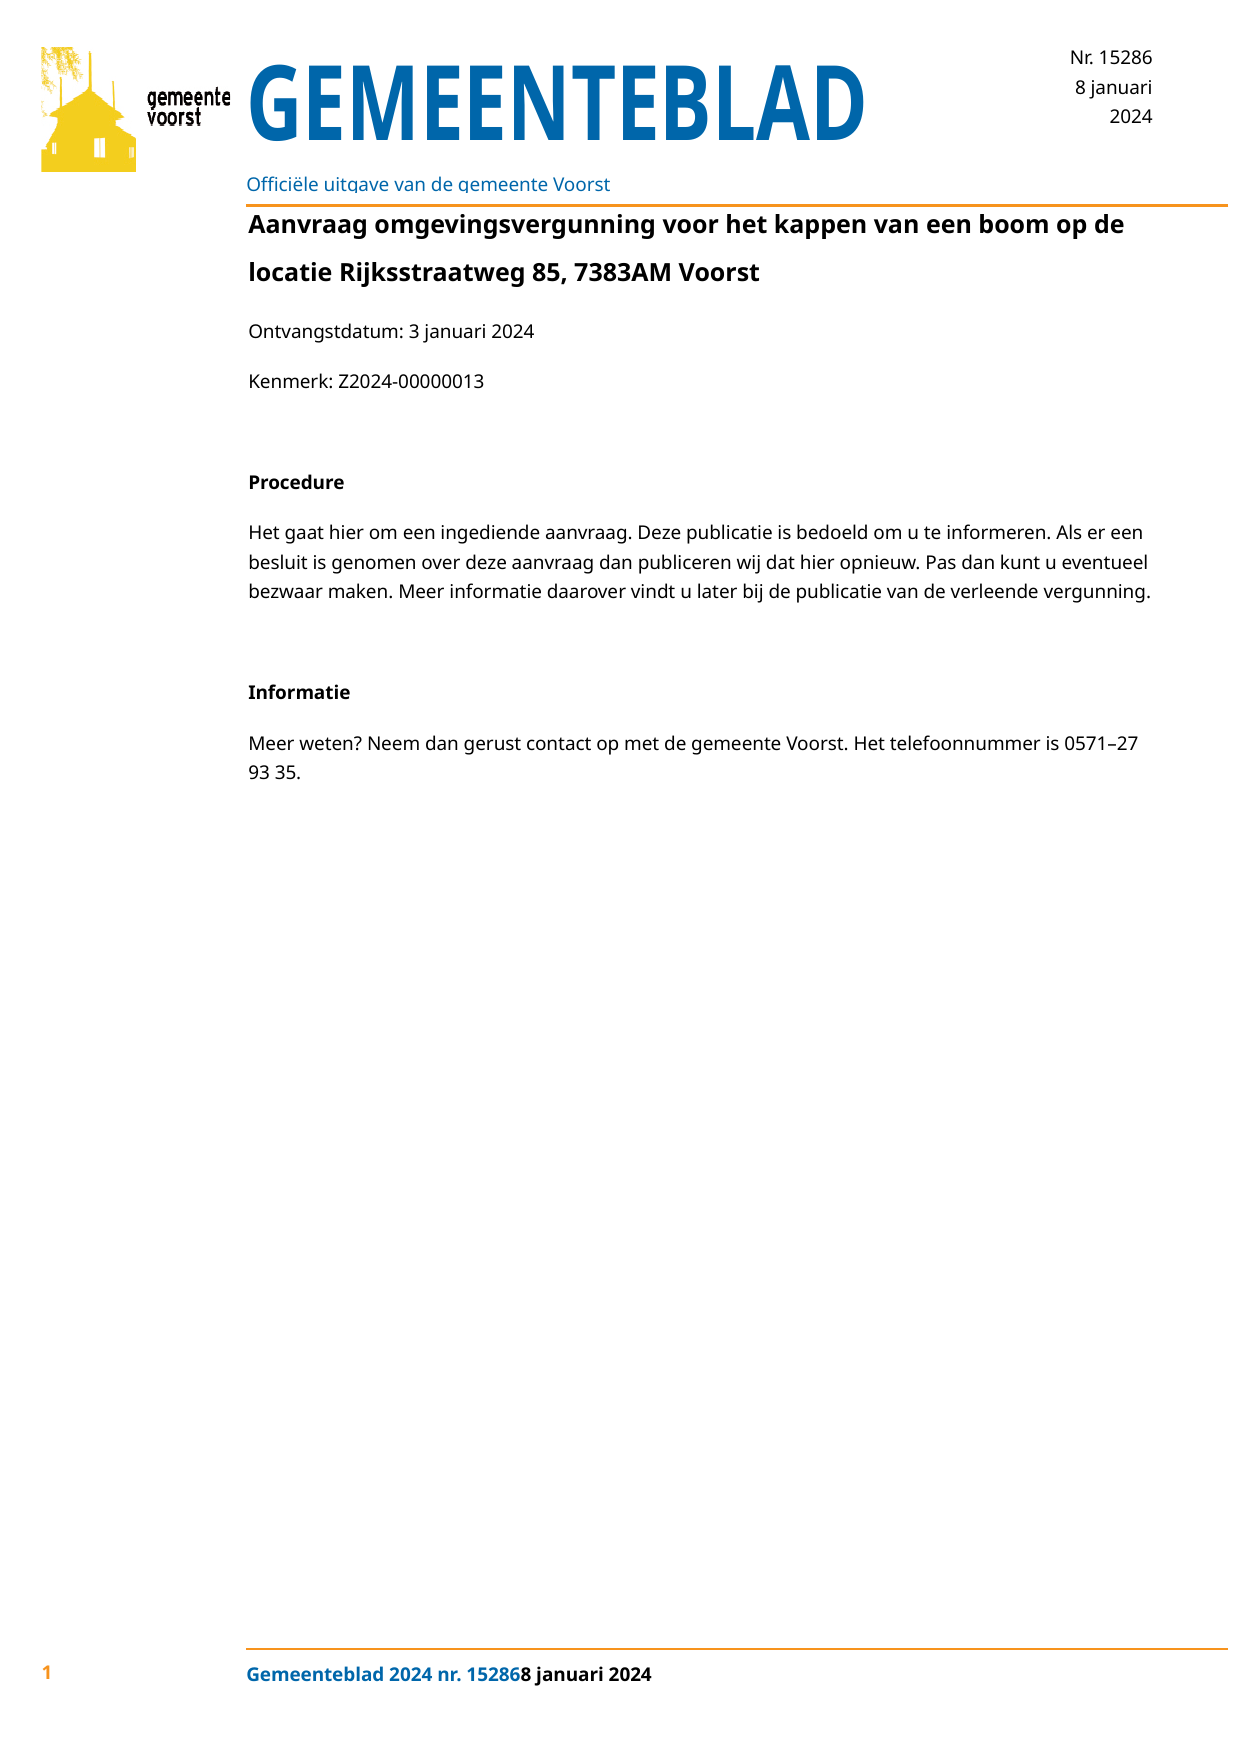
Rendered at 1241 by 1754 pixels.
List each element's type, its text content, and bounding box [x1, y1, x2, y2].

text Procedure [248, 469, 1152, 495]
text Informatie [248, 679, 1152, 705]
text Meer weten? Neem dan gerust contact op met de gemeente Voorst. Het telefoonnummer is 0571–27 93 35. [248, 730, 1152, 785]
text Ontvangstdatum: 3 januari 2024 [248, 318, 1152, 344]
text Kenmerk: Z2024-00000013 [248, 368, 1152, 394]
text Het gaat hier om een ingediende aanvraag. Deze publicatie is bedoeld om u te informeren. Als er een besluit is genomen over deze aanvraag dan publiceren wij dat hier opnieuw. Pas dan kunt u eventueel bezwaar maken. Meer informatie daarover vindt u later bij de publicatie van de verleende vergunning. [248, 519, 1152, 604]
picture [41, 47, 231, 172]
text Aanvraag omgevingsvergunning voor het kappen van een boom op de locatie Rijksstraatweg 85, 7383AM Voorst [248, 207, 1152, 288]
